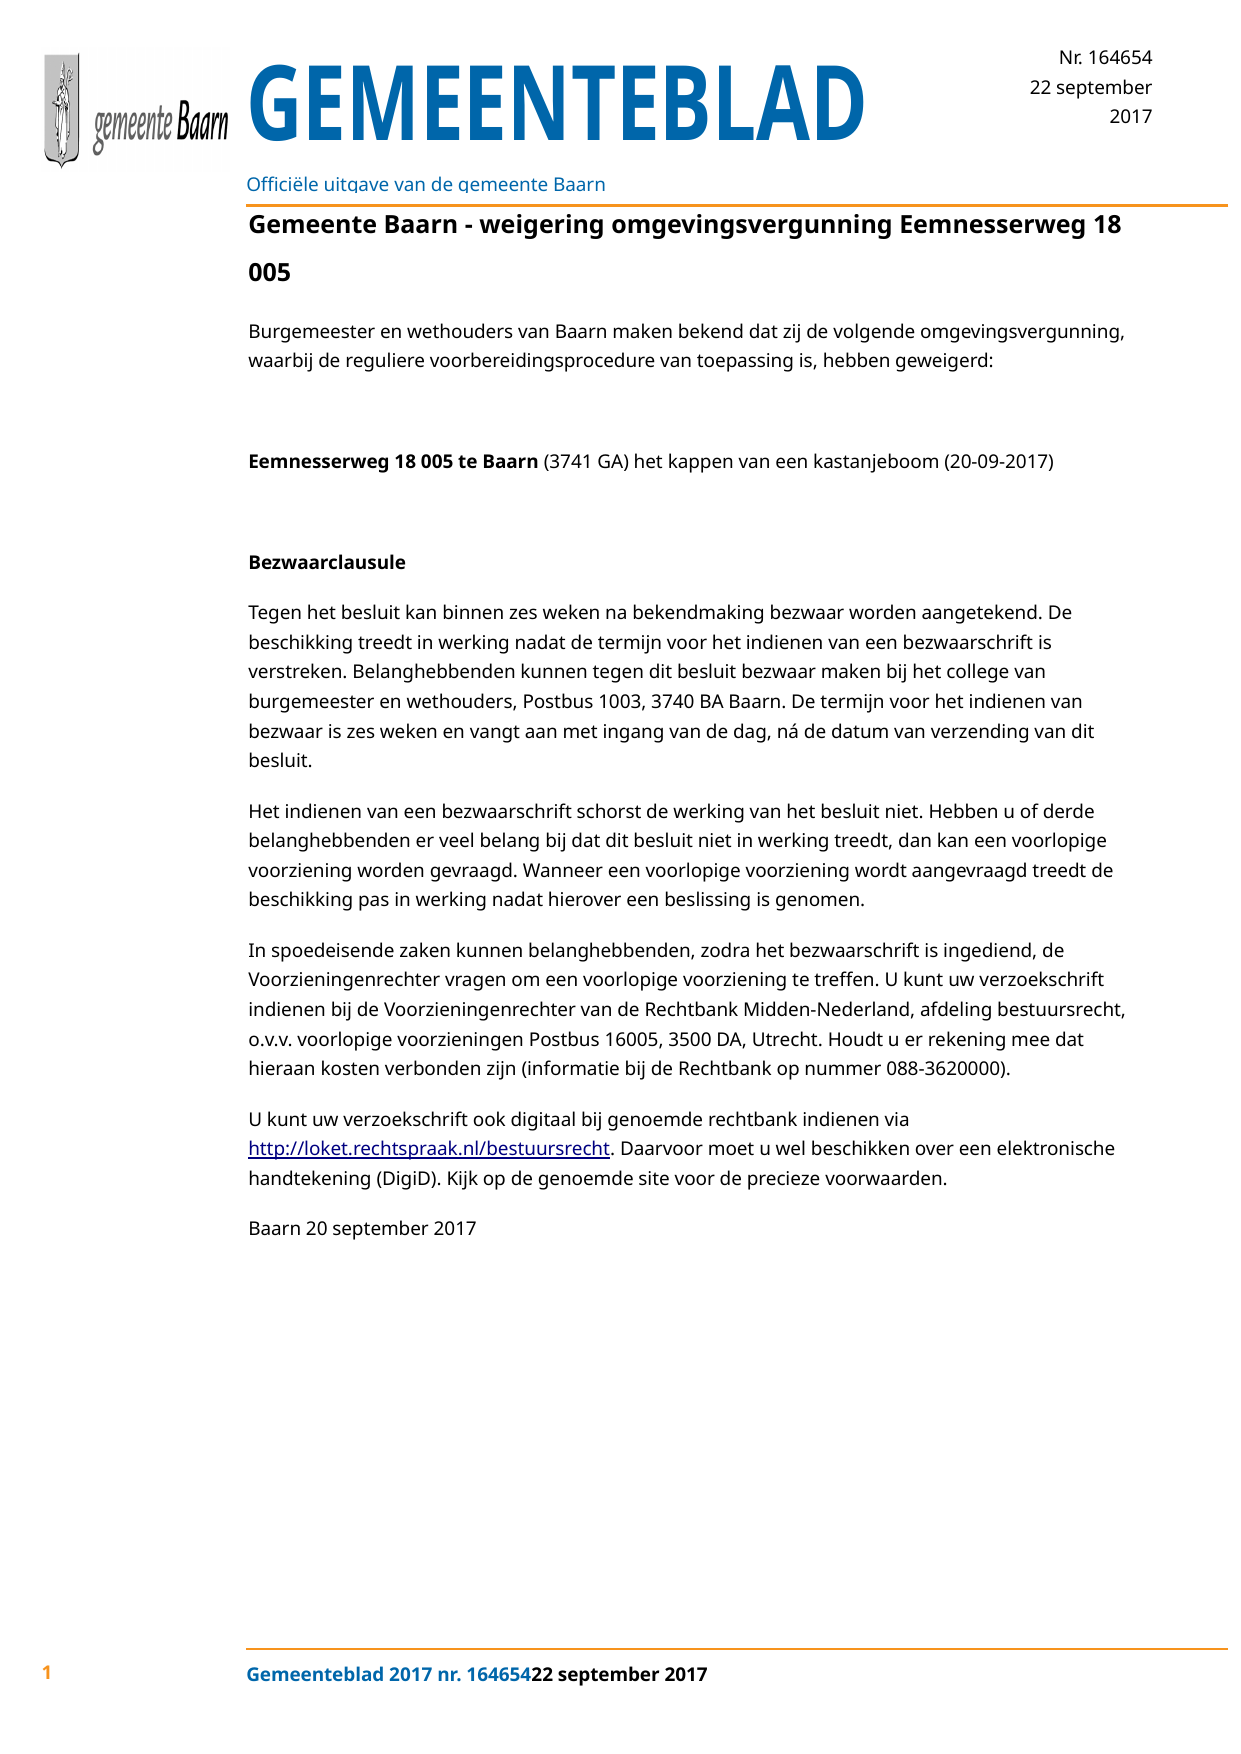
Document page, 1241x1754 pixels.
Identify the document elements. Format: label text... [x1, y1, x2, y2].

text Burgemeester en wethouders van Baarn maken bekend dat zij de volgende omgevingsvergunning, waarbij de reguliere voorbereidingsprocedure van toepassing is, hebben geweigerd: [248, 318, 1152, 373]
text In spoedeisende zaken kunnen belanghebbenden, zodra het bezwaarschrift is ingediend, de Voorzieningenrechter vragen om een voorlopige voorziening te treffen. U kunt uw verzoekschrift indienen bij de Voorzieningenrechter van de Rechtbank Midden-Nederland, afdeling bestuursrecht, o.v.v. voorlopige voorzieningen Postbus 16005, 3500 DA, Utrecht. Houdt u er rekening mee dat hieraan kosten verbonden zijn (informatie bij de Rechtbank op nummer 088-3620000). [248, 937, 1152, 1081]
text Baarn 20 september 2017 [248, 1215, 1152, 1241]
text Het indienen van een bezwaarschrift schorst de werking van het besluit niet. Hebben u of derde belanghebbenden er veel belang bij dat dit besluit niet in werking treedt, dan kan een voorlopige voorziening worden gevraagd. Wanneer een voorlopige voorziening wordt aangevraagd treedt de beschikking pas in werking nadat hierover een beslissing is genomen. [248, 798, 1152, 912]
text Tegen het besluit kan binnen zes weken na bekendmaking bezwaar worden aangetekend. De beschikking treedt in werking nadat de termijn voor het indienen van een bezwaarschrift is verstreken. Belanghebbenden kunnen tegen dit besluit bezwaar maken bij het college van burgemeester en wethouders, Postbus 1003, 3740 BA Baarn. De termijn voor het indienen van bezwaar is zes weken en vangt aan met ingang van de dag, ná de datum van verzending van dit besluit. [248, 599, 1152, 773]
text Eemnesserweg 18 005 te Baarn (3741 GA) het kappen van een kastanjeboom (20-09-2017) [248, 448, 1152, 474]
text Gemeente Baarn - weigering omgevingsvergunning Eemnesserweg 18 005 [248, 207, 1152, 288]
text U kunt uw verzoekschrift ook digitaal bij genoemde rechtbank indienen via http://loket.rechtspraak.nl/bestuursrecht. Daarvoor moet u wel beschikken over een elektronische handtekening (DigiD). Kijk op de genoemde site voor de precieze voorwaarden. [248, 1106, 1152, 1191]
text Bezwaarclausule [248, 549, 1152, 575]
picture [41, 47, 231, 172]
